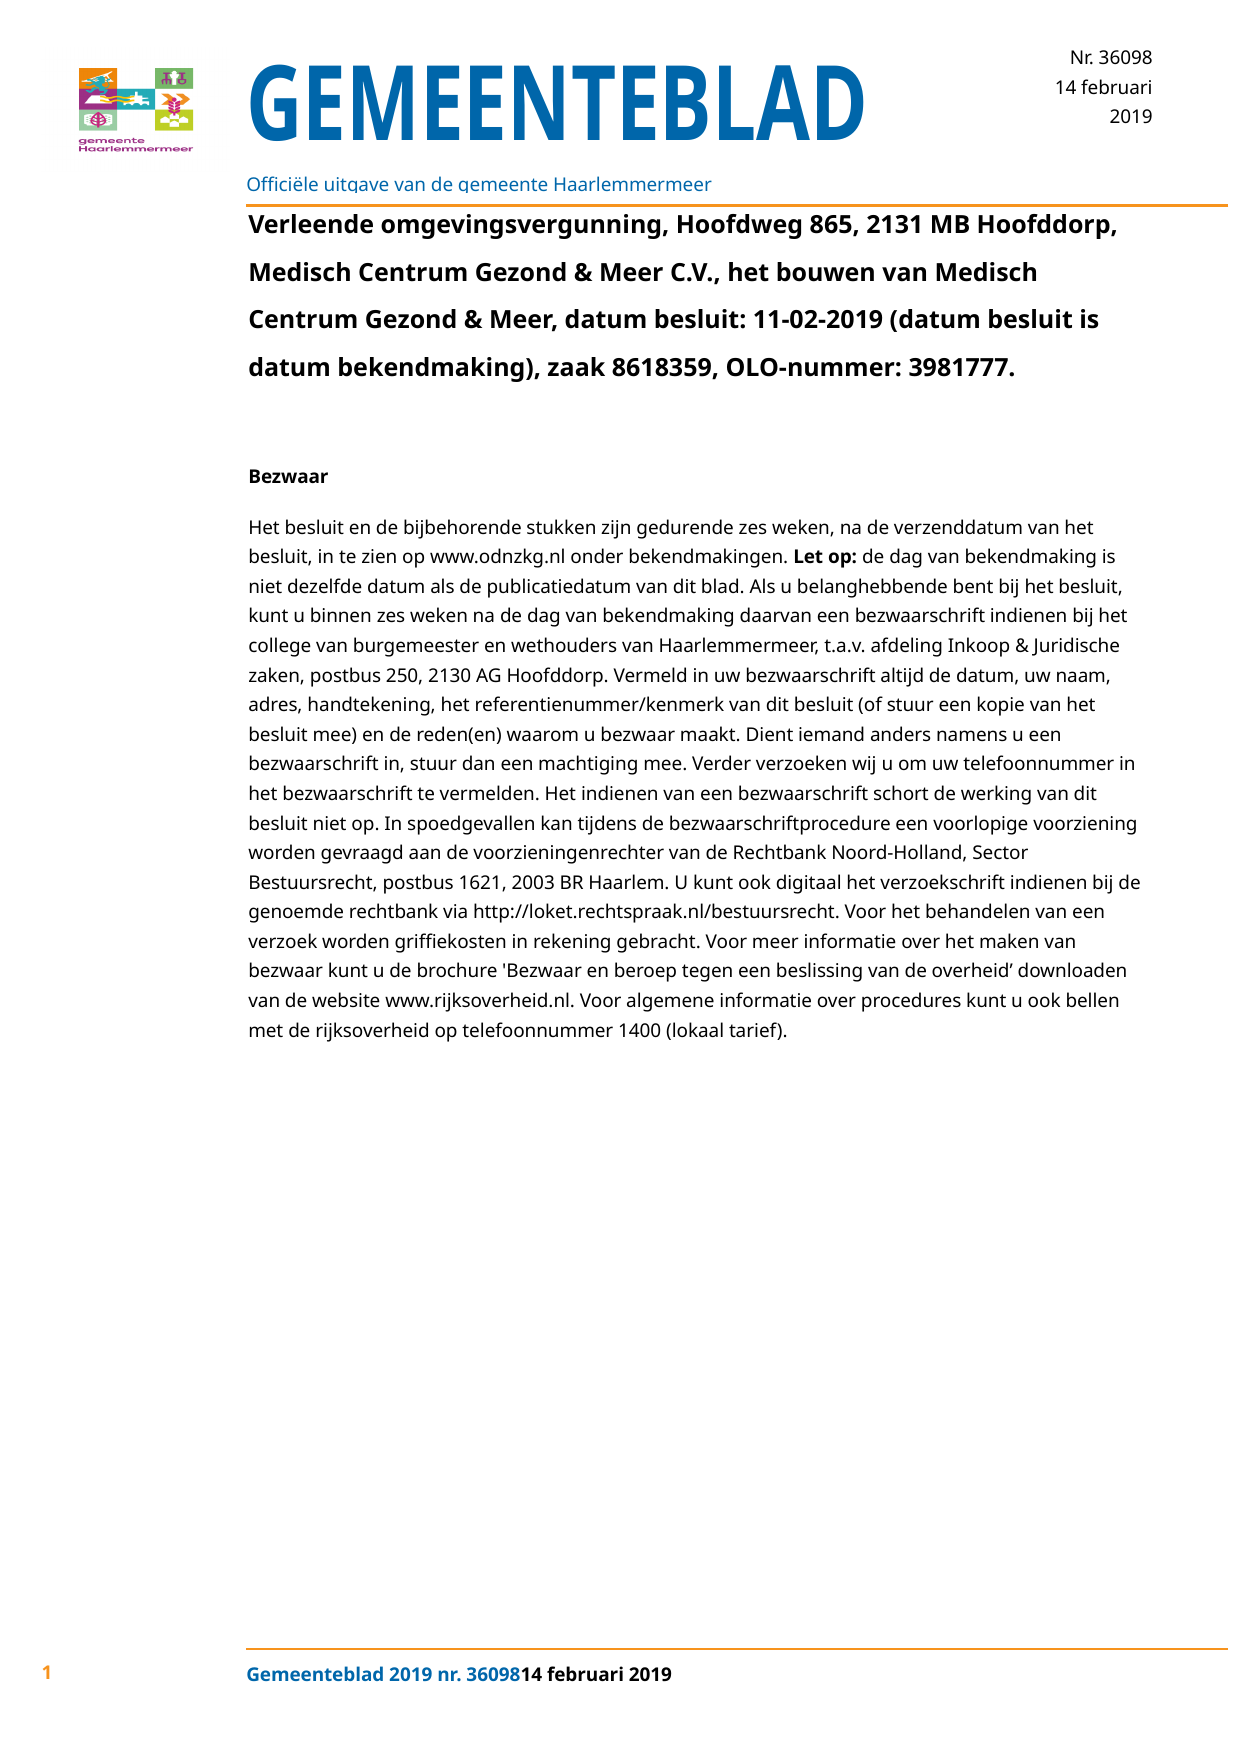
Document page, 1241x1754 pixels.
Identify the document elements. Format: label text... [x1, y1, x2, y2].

text Het besluit en de bijbehorende stukken zijn gedurende zes weken, na de verzenddatum van het besluit, in te zien op www.odnzkg.nl onder bekendmakingen. Let op: de dag van bekendmaking is niet dezelfde datum als de publicatiedatum van dit blad. Als u belanghebbende bent bij het besluit, kunt u binnen zes weken na de dag van bekendmaking daarvan een bezwaarschrift indienen bij het college van burgemeester en wethouders van Haarlemmermeer, t.a.v. afdeling Inkoop & Juridische zaken, postbus 250, 2130 AG Hoofddorp. Vermeld in uw bezwaarschrift altijd de datum, uw naam, adres, handtekening, het referentienummer/kenmerk van dit besluit (of stuur een kopie van het besluit mee) en de reden(en) waarom u bezwaar maakt. Dient iemand anders namens u een bezwaarschrift in, stuur dan een machtiging mee. Verder verzoeken wij u om uw telefoonnummer in het bezwaarschrift te vermelden. Het indienen van een bezwaarschrift schort de werking van dit besluit niet op. In spoedgevallen kan tijdens de bezwaarschriftprocedure een voorlopige voorziening worden gevraagd aan de voorzieningenrechter van de Rechtbank Noord-Holland, Sector Bestuursrecht, postbus 1621, 2003 BR Haarlem. U kunt ook digitaal het verzoekschrift indienen bij de genoemde rechtbank via http://loket.rechtspraak.nl/bestuursrecht. Voor het behandelen van een verzoek worden griffiekosten in rekening gebracht. Voor meer informatie over het maken van bezwaar kunt u de brochure 'Bezwaar en beroep tegen een beslissing van de overheid’ downloaden van de website www.rijksoverheid.nl. Voor algemene informatie over procedures kunt u ook bellen met de rijksoverheid op telefoonnummer 1400 (lokaal tarief). [248, 514, 1152, 1043]
text Bezwaar [248, 463, 1152, 489]
picture [41, 47, 231, 172]
text Verleende omgevingsvergunning, Hoofdweg 865, 2131 MB Hoofddorp, Medisch Centrum Gezond & Meer C.V., het bouwen van Medisch Centrum Gezond & Meer, datum besluit: 11-02-2019 (datum besluit is datum bekendmaking), zaak 8618359, OLO-nummer: 3981777. [248, 207, 1152, 384]
